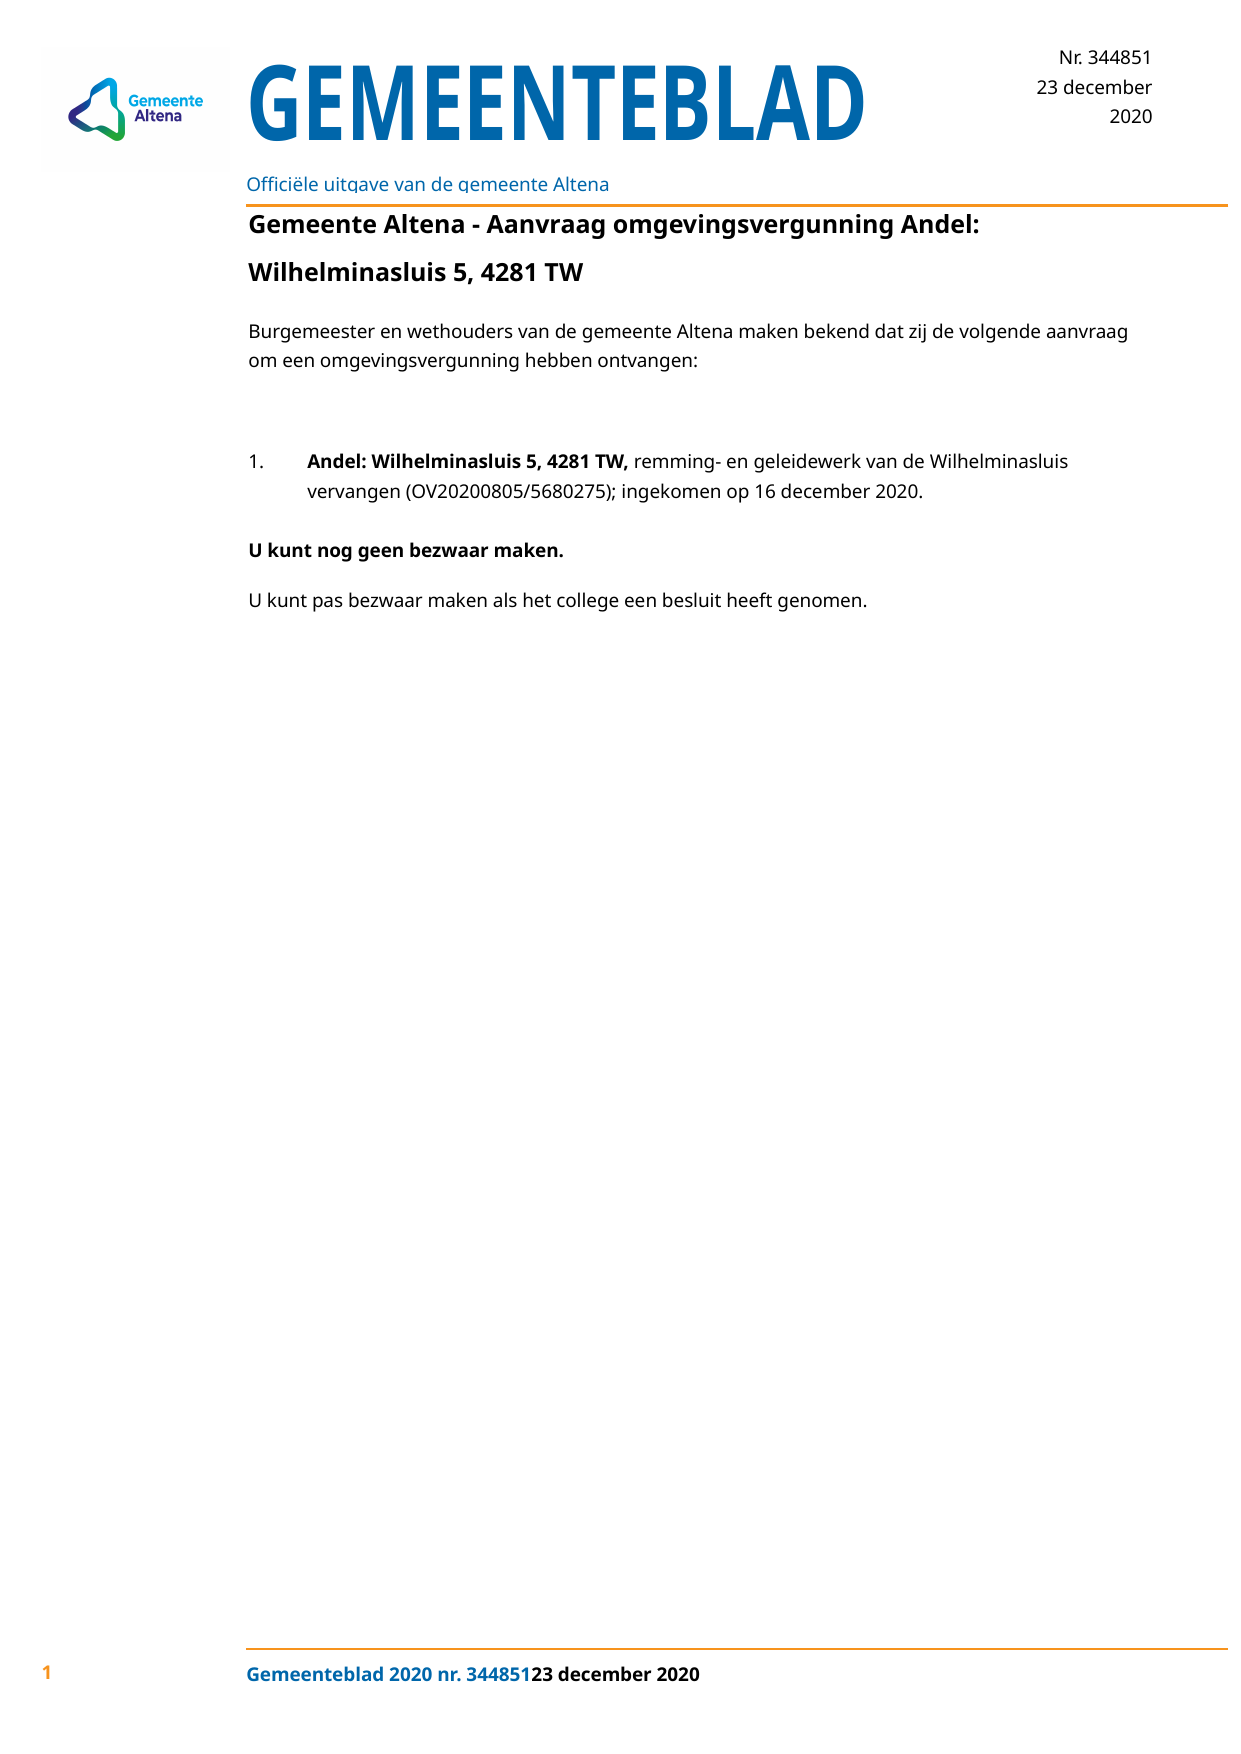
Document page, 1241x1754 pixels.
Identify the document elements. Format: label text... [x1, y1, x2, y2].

text U kunt nog geen bezwaar maken. [248, 537, 1152, 563]
text U kunt pas bezwaar maken als het college een besluit heeft genomen. [248, 587, 1152, 613]
text Gemeente Altena - Aanvraag omgevingsvergunning Andel: Wilhelminasluis 5, 4281 TW [248, 207, 1152, 288]
picture [41, 47, 231, 172]
list Andel: Wilhelminasluis 5, 4281 TW, remming- en geleidewerk van de Wilhelminasluis vervangen (OV20200805/5680275); ingekomen op 16 december 2020. [248, 448, 1152, 504]
text Burgemeester en wethouders van de gemeente Altena maken bekend dat zij de volgende aanvraag om een omgevingsvergunning hebben ontvangen: [248, 318, 1152, 373]
